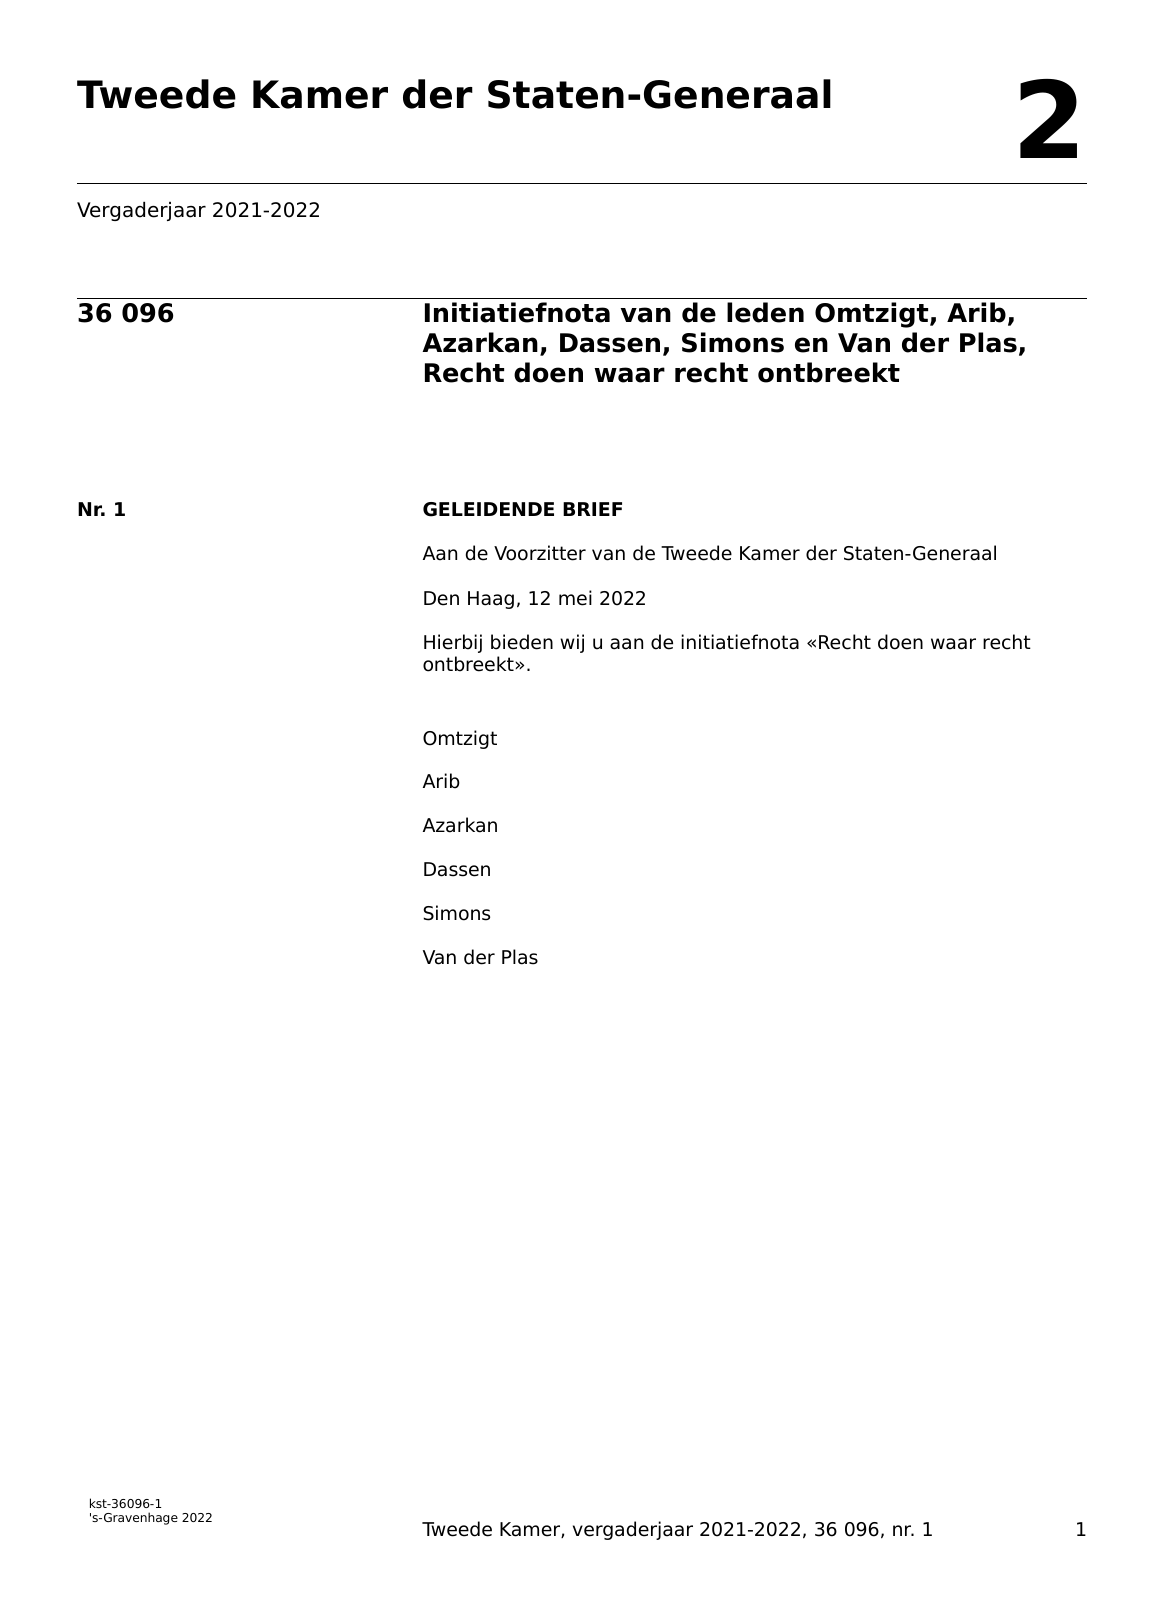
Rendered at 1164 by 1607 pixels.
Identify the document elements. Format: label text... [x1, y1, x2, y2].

subtitle Nr. 1 GELEIDENDE BRIEF [77, 499, 1087, 521]
text Hierbij bieden wij u aan de initiatiefnota «Recht doen waar recht ontbreekt». [422, 632, 1087, 676]
text Den Haag, 12 mei 2022 [422, 587, 1087, 609]
text kst-36096-1 [88, 1497, 323, 1511]
text Omtzigt Arib Azarkan Dassen Simons Van der Plas [422, 706, 1087, 969]
table_cell Vergaderjaar 2021-2022 [77, 184, 1087, 298]
table_header 2 [886, 59, 1087, 183]
subtitle 36 096 Initiatiefnota van de leden Omtzigt, Arib, Azarkan, Dassen, Simons en Van der Plas, Recht doen waar recht ontbreekt [77, 299, 1087, 388]
text Aan de Voorzitter van de Tweede Kamer der Staten-Generaal [422, 543, 1087, 565]
table_header Tweede Kamer der Staten-Generaal [77, 59, 886, 183]
text 's-Gravenhage 2022 [88, 1511, 323, 1525]
